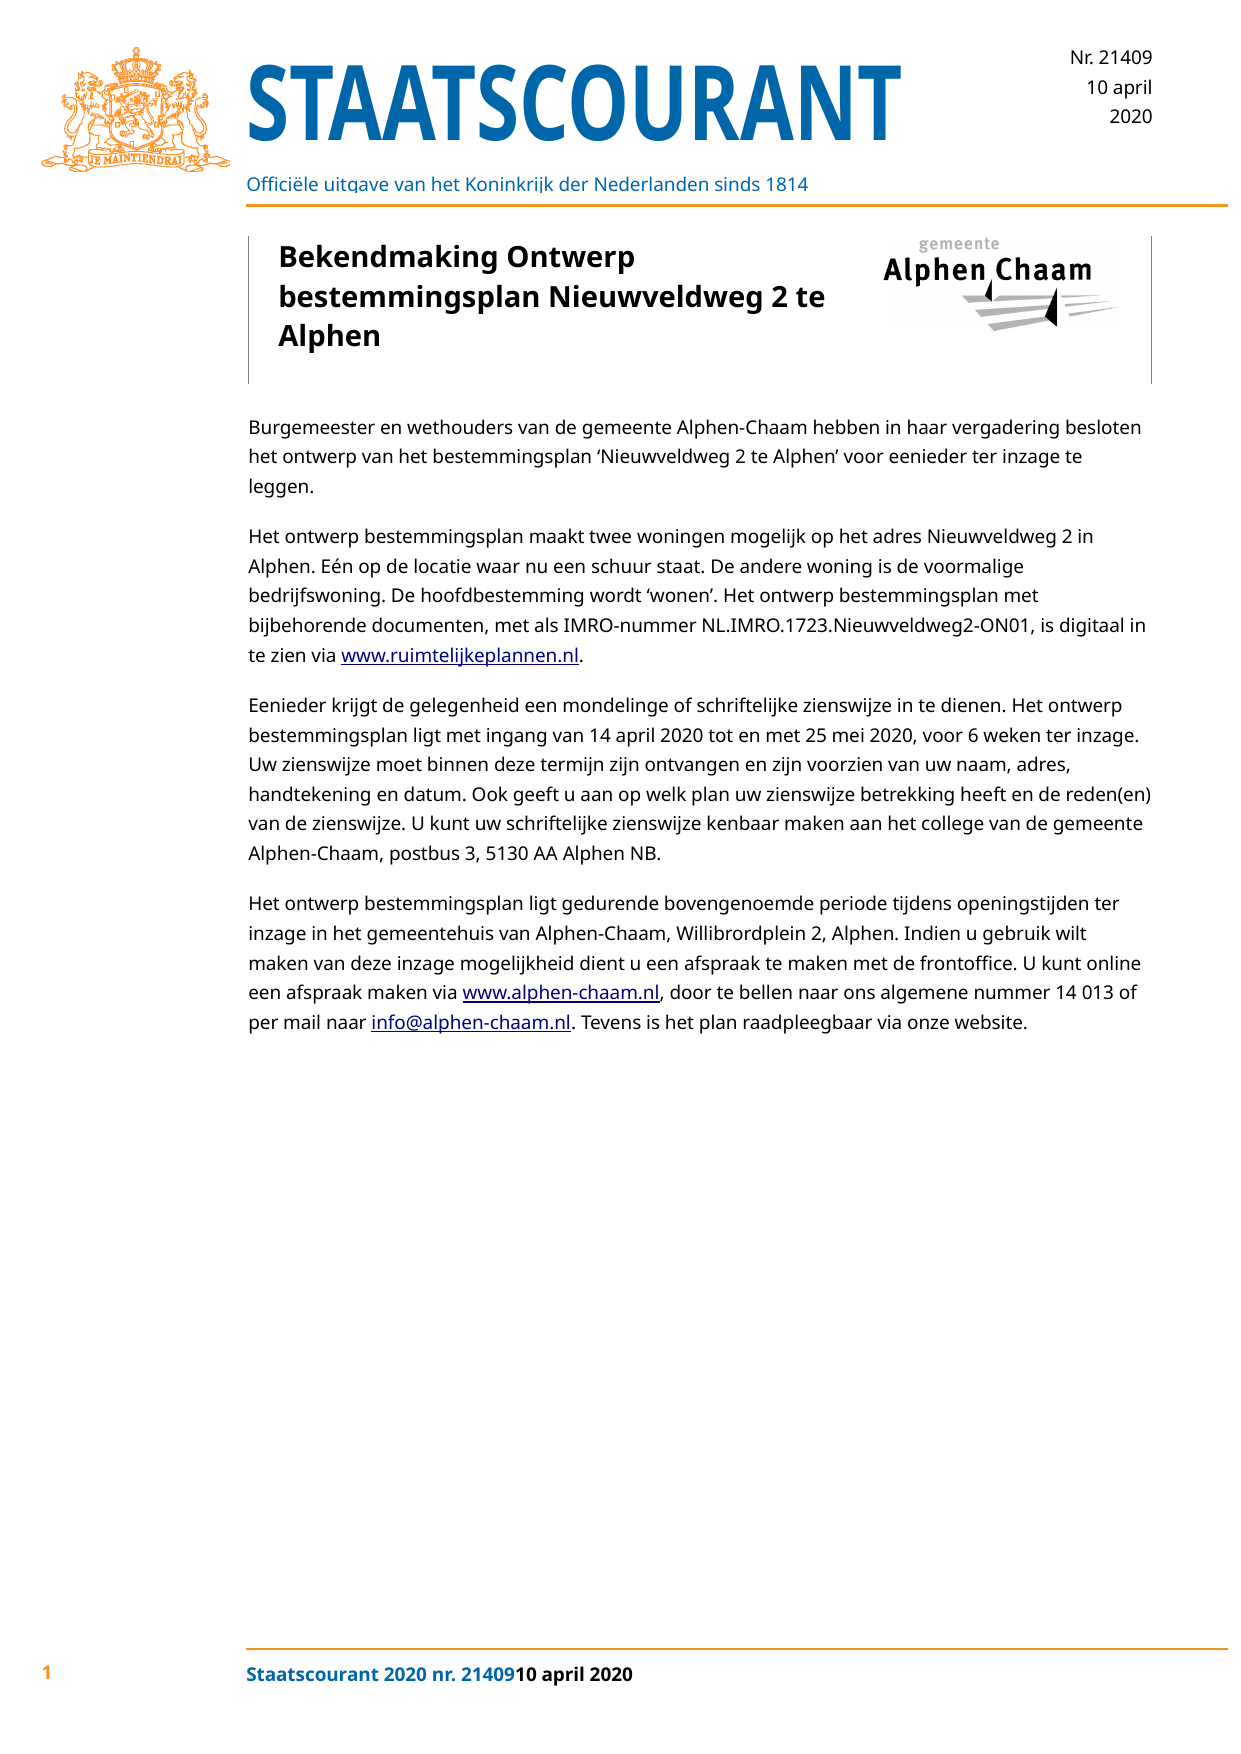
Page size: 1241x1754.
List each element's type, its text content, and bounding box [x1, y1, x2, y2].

text Eenieder krijgt de gelegenheid een mondelinge of schriftelijke zienswijze in te dienen. Het ontwerp bestemmingsplan ligt met ingang van 14 april 2020 tot en met 25 mei 2020, voor 6 weken ter inzage. Uw zienswijze moet binnen deze termijn zijn ontvangen en zijn voorzien van uw naam, adres, handtekening en datum. Ook geeft u aan op welk plan uw zienswijze betrekking heeft en de reden(en) van de zienswijze. U kunt uw schriftelijke zienswijze kenbaar maken aan het college van de gemeente Alphen-Chaam, postbus 3, 5130 AA Alphen NB. [248, 692, 1152, 866]
table_header Bekendmaking Ontwerp bestemmingsplan Nieuwveldweg 2 te Alphen [249, 236, 850, 384]
text Het ontwerp bestemmingsplan maakt twee woningen mogelijk op het adres Nieuwveldweg 2 in Alphen. Eén op de locatie waar nu een schuur staat. De andere woning is de voormalige bedrijfswoning. De hoofdbestemming wordt ‘wonen’. Het ontwerp bestemmingsplan met bijbehorende documenten, met als IMRO-nummer NL.IMRO.1723.Nieuwveldweg2-ON01, is digitaal in te zien via www.ruimtelijkeplannen.nl. [248, 523, 1152, 668]
table_header [850, 236, 1151, 384]
picture [41, 47, 231, 172]
text Het ontwerp bestemmingsplan ligt gedurende bovengenoemde periode tijdens openingstijden ter inzage in het gemeentehuis van Alphen-Chaam, Willibrordplein 2, Alphen. Indien u gebruik wilt maken van deze inzage mogelijkheid dient u een afspraak te maken met de frontoffice. U kunt online een afspraak maken via www.alphen-chaam.nl, door te bellen naar ons algemene nummer 14 013 of per mail naar info@alphen-chaam.nl. Tevens is het plan raadpleegbaar via onze website. [248, 891, 1152, 1035]
text Burgemeester en wethouders van de gemeente Alphen-Chaam hebben in haar vergadering besloten het ontwerp van het bestemmingsplan ‘Nieuwveldweg 2 te Alphen’ voor eenieder ter inzage te leggen. [248, 414, 1152, 499]
picture [882, 236, 1119, 332]
